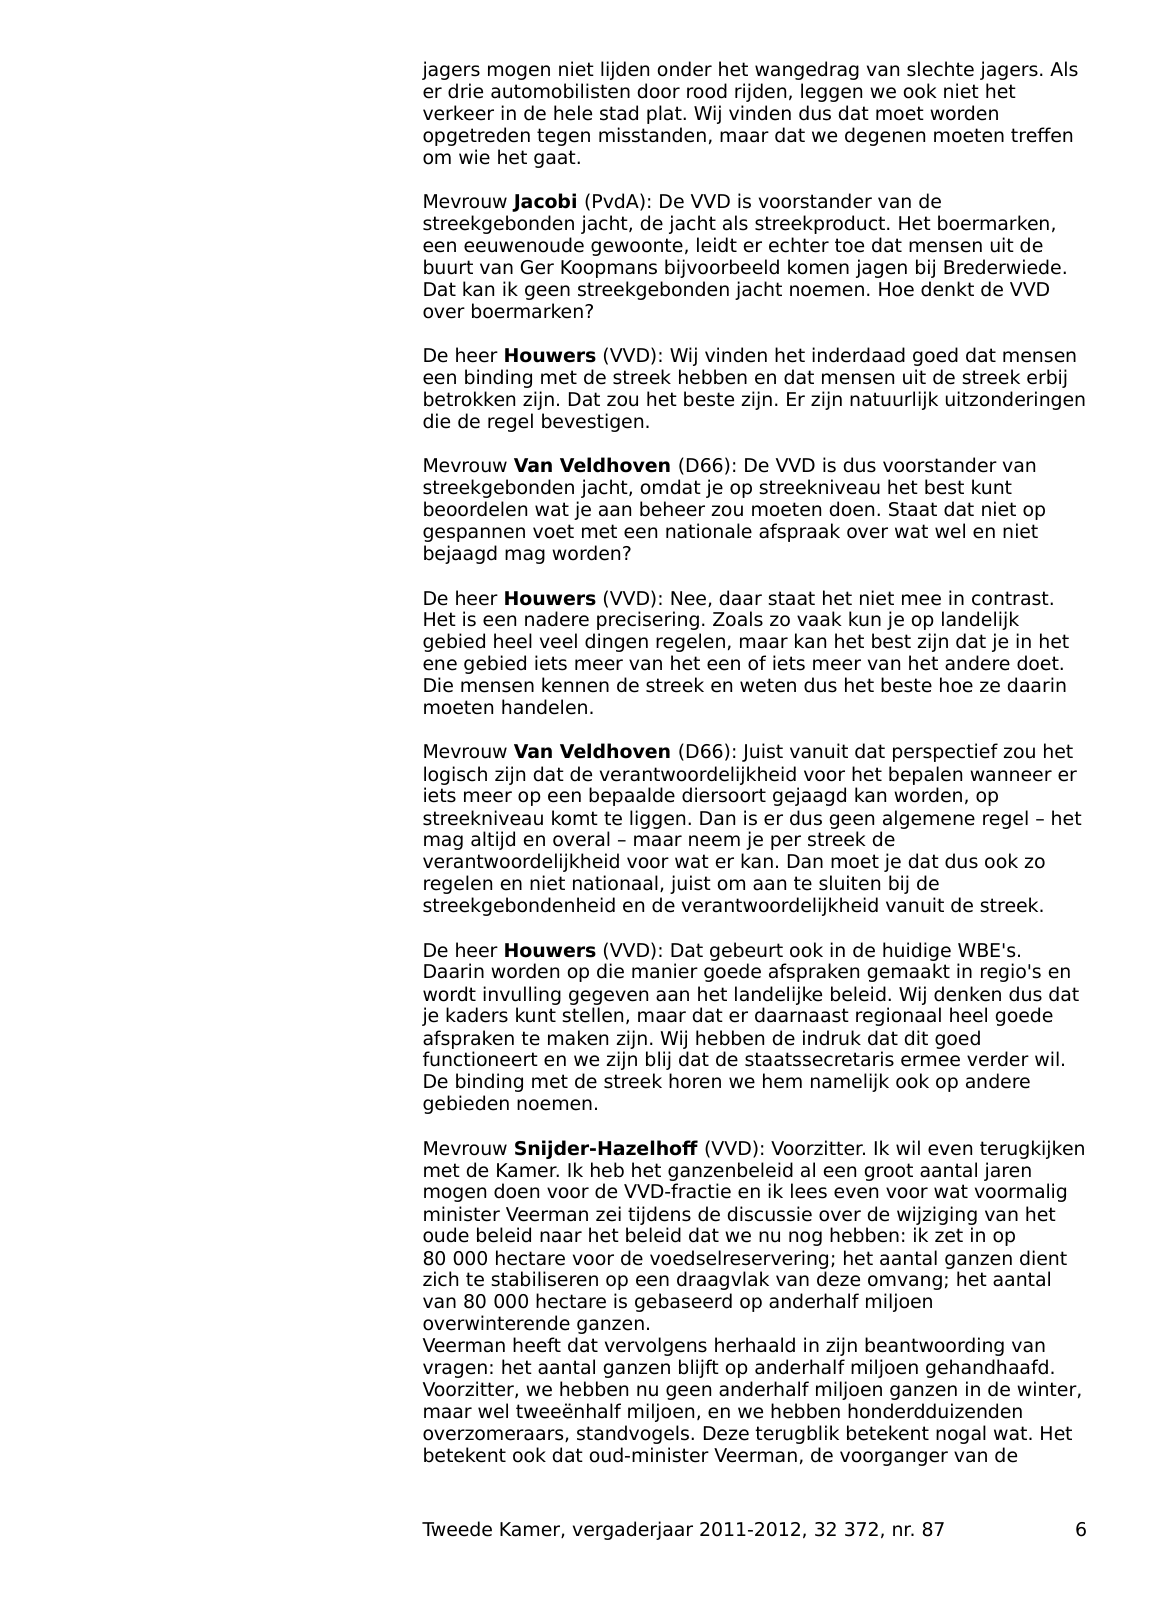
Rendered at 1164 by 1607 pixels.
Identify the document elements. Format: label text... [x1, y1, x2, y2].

text Mevrouw Jacobi (PvdA): De VVD is voorstander van de streekgebonden jacht, de jacht als streekproduct. Het boermarken, een eeuwenoude gewoonte, leidt er echter toe dat mensen uit de buurt van Ger Koopmans bijvoorbeeld komen jagen bij Brederwiede. Dat kan ik geen streekgebonden jacht noemen. Hoe denkt de VVD over boermarken? [422, 191, 1087, 323]
text De heer Houwers (VVD): Wij vinden het inderdaad goed dat mensen een binding met de streek hebben en dat mensen uit de streek erbij betrokken zijn. Dat zou het beste zijn. Er zijn natuurlijk uitzonderingen die de regel bevestigen. [422, 345, 1087, 433]
text Mevrouw Van Veldhoven (D66): De VVD is dus voorstander van streekgebonden jacht, omdat je op streekniveau het best kunt beoordelen wat je aan beheer zou moeten doen. Staat dat niet op gespannen voet met een nationale afspraak over wat wel en niet bejaagd mag worden? [422, 455, 1087, 565]
text De heer Houwers (VVD): Dat gebeurt ook in de huidige WBE's. Daarin worden op die manier goede afspraken gemaakt in regio's en wordt invulling gegeven aan het landelijke beleid. Wij denken dus dat je kaders kunt stellen, maar dat er daarnaast regionaal heel goede afspraken te maken zijn. Wij hebben de indruk dat dit goed functioneert en we zijn blij dat de staatssecretaris ermee verder wil. De binding met de streek horen we hem namelijk ook op andere gebieden noemen. [422, 939, 1087, 1115]
text Veerman heeft dat vervolgens herhaald in zijn beantwoording van vragen: het aantal ganzen blijft op anderhalf miljoen gehandhaafd. Voorzitter, we hebben nu geen anderhalf miljoen ganzen in de winter, maar wel tweeënhalf miljoen, en we hebben honderdduizenden overzomeraars, standvogels. Deze terugblik betekent nogal wat. Het betekent ook dat oud-minister Veerman, de voorganger van de [422, 1335, 1087, 1467]
text De heer Houwers (VVD): Nee, daar staat het niet mee in contrast. Het is een nadere precisering. Zoals zo vaak kun je op landelijk gebied heel veel dingen regelen, maar kan het best zijn dat je in het ene gebied iets meer van het een of iets meer van het andere doet. Die mensen kennen de streek en weten dus het beste hoe ze daarin moeten handelen. [422, 587, 1087, 719]
text Mevrouw Van Veldhoven (D66): Juist vanuit dat perspectief zou het logisch zijn dat de verantwoordelijkheid voor het bepalen wanneer er iets meer op een bepaalde diersoort gejaagd kan worden, op streekniveau komt te liggen. Dan is er dus geen algemene regel – het mag altijd en overal – maar neem je per streek de verantwoordelijkheid voor wat er kan. Dan moet je dat dus ook zo regelen en niet nationaal, juist om aan te sluiten bij de streekgebondenheid en de verantwoordelijkheid vanuit de streek. [422, 741, 1087, 917]
text Mevrouw Snijder-Hazelhoff (VVD): Voorzitter. Ik wil even terugkijken met de Kamer. Ik heb het ganzenbeleid al een groot aantal jaren mogen doen voor de VVD-fractie en ik lees even voor wat voormalig minister Veerman zei tijdens de discussie over de wijziging van het oude beleid naar het beleid dat we nu nog hebben: ik zet in op 80 000 hectare voor de voedselreservering; het aantal ganzen dient zich te stabiliseren op een draagvlak van deze omvang; het aantal van 80 000 hectare is gebaseerd op anderhalf miljoen overwinterende ganzen. [422, 1137, 1087, 1335]
text jagers mogen niet lijden onder het wangedrag van slechte jagers. Als er drie automobilisten door rood rijden, leggen we ook niet het verkeer in de hele stad plat. Wij vinden dus dat moet worden opgetreden tegen misstanden, maar dat we degenen moeten treffen om wie het gaat. [422, 59, 1087, 169]
